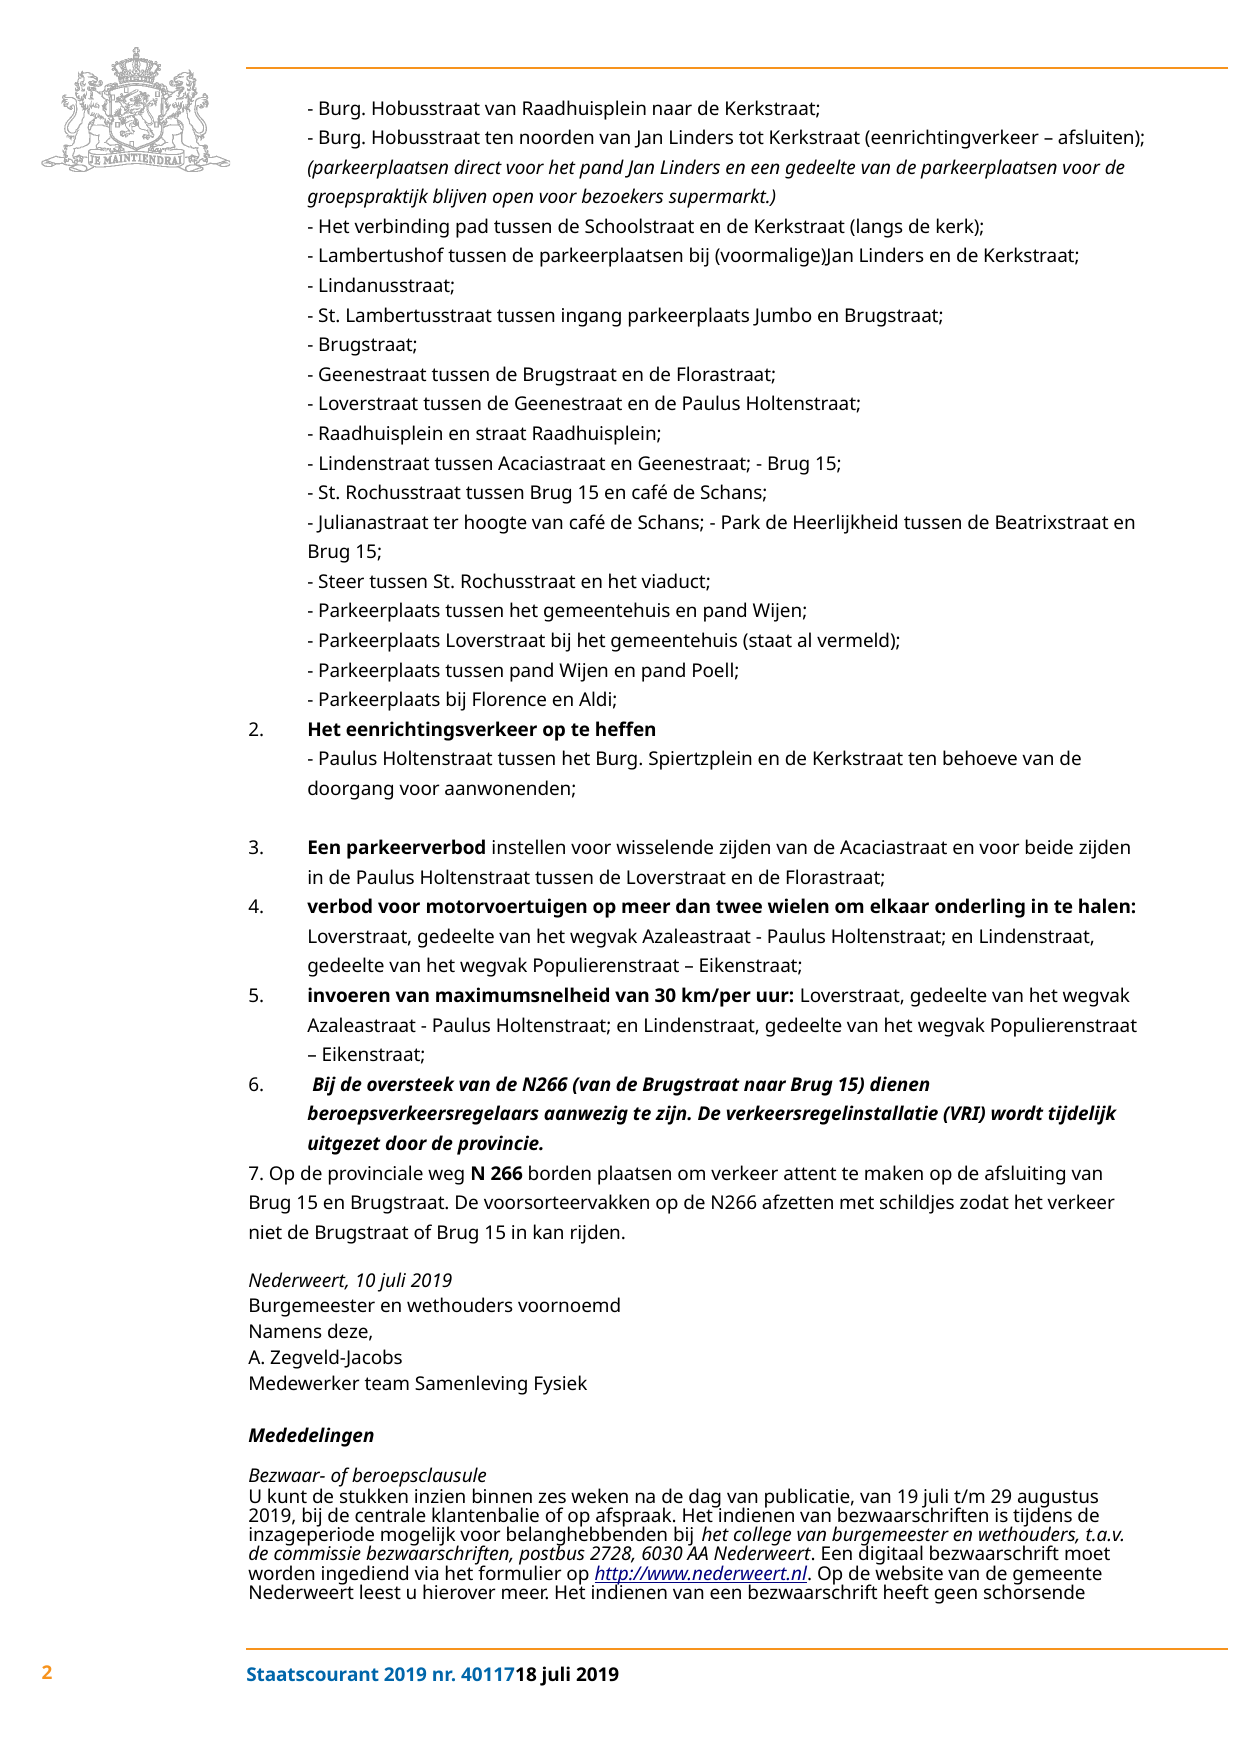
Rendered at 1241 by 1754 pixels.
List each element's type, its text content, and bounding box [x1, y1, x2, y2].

list - Burg. Hobusstraat van Raadhuisplein naar de Kerkstraat; [248, 95, 1152, 121]
picture [41, 47, 231, 172]
text 7. Op de provinciale weg N 266 borden plaatsen om verkeer attent te maken op de afsluiting van Brug 15 en Brugstraat. De voorsorteervakken op de N266 afzetten met schildjes zodat het verkeer niet de Brugstraat of Brug 15 in kan rijden. [248, 1160, 1152, 1245]
list - Parkeerplaats bij Florence en Aldi; [248, 686, 1152, 712]
list invoeren van maximumsnelheid van 30 km/per uur: Loverstraat, gedeelte van het wegvak Azaleastraat - Paulus Holtenstraat; en Lindenstraat, gedeelte van het wegvak Populierenstraat – Eikenstraat; [248, 982, 1152, 1067]
text Namens deze, [248, 1318, 1152, 1344]
list - Parkeerplaats tussen pand Wijen en pand Poell; [248, 657, 1152, 683]
text Mededelingen [248, 1423, 1152, 1448]
list verbod voor motorvoertuigen op meer dan twee wielen om elkaar onderling in te halen: Loverstraat, gedeelte van het wegvak Azaleastraat - Paulus Holtenstraat; en Lindenstraat, gedeelte van het wegvak Populierenstraat – Eikenstraat; [248, 893, 1152, 978]
list - Raadhuisplein en straat Raadhuisplein; [248, 420, 1152, 446]
list - Loverstraat tussen de Geenestraat en de Paulus Holtenstraat; [248, 391, 1152, 416]
text Bezwaar- of beroepsclausule [248, 1462, 1152, 1488]
list - Steer tussen St. Rochusstraat en het viaduct; [248, 568, 1152, 594]
list - St. Lambertusstraat tussen ingang parkeerplaats Jumbo en Brugstraat; [248, 302, 1152, 328]
list - St. Rochusstraat tussen Brug 15 en café de Schans; [248, 479, 1152, 505]
list - Geenestraat tussen de Brugstraat en de Florastraat; [248, 361, 1152, 387]
text U kunt de stukken inzien binnen zes weken na de dag van publicatie, van 19 juli t/m 29 augustus 2019, bij de centrale klantenbalie of op afspraak. Het indienen van bezwaarschriften is tijdens de inzageperiode mogelijk voor belanghebbenden bij het college van burgemeester en wethouders, t.a.v. de commissie bezwaarschriften, postbus 2728, 6030 AA Nederweert. Een digitaal bezwaarschrift moet worden ingediend via het formulier op http://www.nederweert.nl. Op de website van de gemeente Nederweert leest u hierover meer. Het indienen van een bezwaarschrift heeft geen schorsende [248, 1488, 1152, 1603]
list Een parkeerverbod instellen voor wisselende zijden van de Acaciastraat en voor beide zijden in de Paulus Holtenstraat tussen de Loverstraat en de Florastraat; [248, 834, 1152, 890]
text Medewerker team Samenleving Fysiek [248, 1370, 1152, 1395]
text Burgemeester en wethouders voornoemd [248, 1292, 1152, 1318]
list - Lambertushof tussen de parkeerplaatsen bij (voormalige)Jan Linders en de Kerkstraat; [248, 243, 1152, 268]
list - Julianastraat ter hoogte van café de Schans; - Park de Heerlijkheid tussen de Beatrixstraat en Brug 15; [248, 509, 1152, 564]
list - Parkeerplaats Loverstraat bij het gemeentehuis (staat al vermeld); [248, 627, 1152, 653]
list - Burg. Hobusstraat ten noorden van Jan Linders tot Kerkstraat (eenrichtingverkeer – afsluiten); (parkeerplaatsen direct voor het pand Jan Linders en een gedeelte van de parkeerplaatsen voor de groepspraktijk blijven open voor bezoekers supermarkt.) [248, 124, 1152, 209]
list Het eenrichtingsverkeer op te heffen [248, 716, 1152, 742]
list - Parkeerplaats tussen het gemeentehuis en pand Wijen; [248, 598, 1152, 623]
list Bij de oversteek van de N266 (van de Brugstraat naar Brug 15) dienen beroepsverkeersregelaars aanwezig te zijn. De verkeersregelinstallatie (VRI) wordt tijdelijk uitgezet door de provincie. [248, 1071, 1152, 1156]
list - Paulus Holtenstraat tussen het Burg. Spiertzplein en de Kerkstraat ten behoeve van de doorgang voor aanwonenden; [248, 746, 1152, 801]
list - Brugstraat; [248, 331, 1152, 357]
text Nederweert, 10 juli 2019 [248, 1267, 1152, 1292]
list - Lindanusstraat; [248, 272, 1152, 298]
list - Het verbinding pad tussen de Schoolstraat en de Kerkstraat (langs de kerk); [248, 213, 1152, 239]
list - Lindenstraat tussen Acaciastraat en Geenestraat; - Brug 15; [248, 450, 1152, 476]
text A. Zegveld-Jacobs [248, 1344, 1152, 1370]
